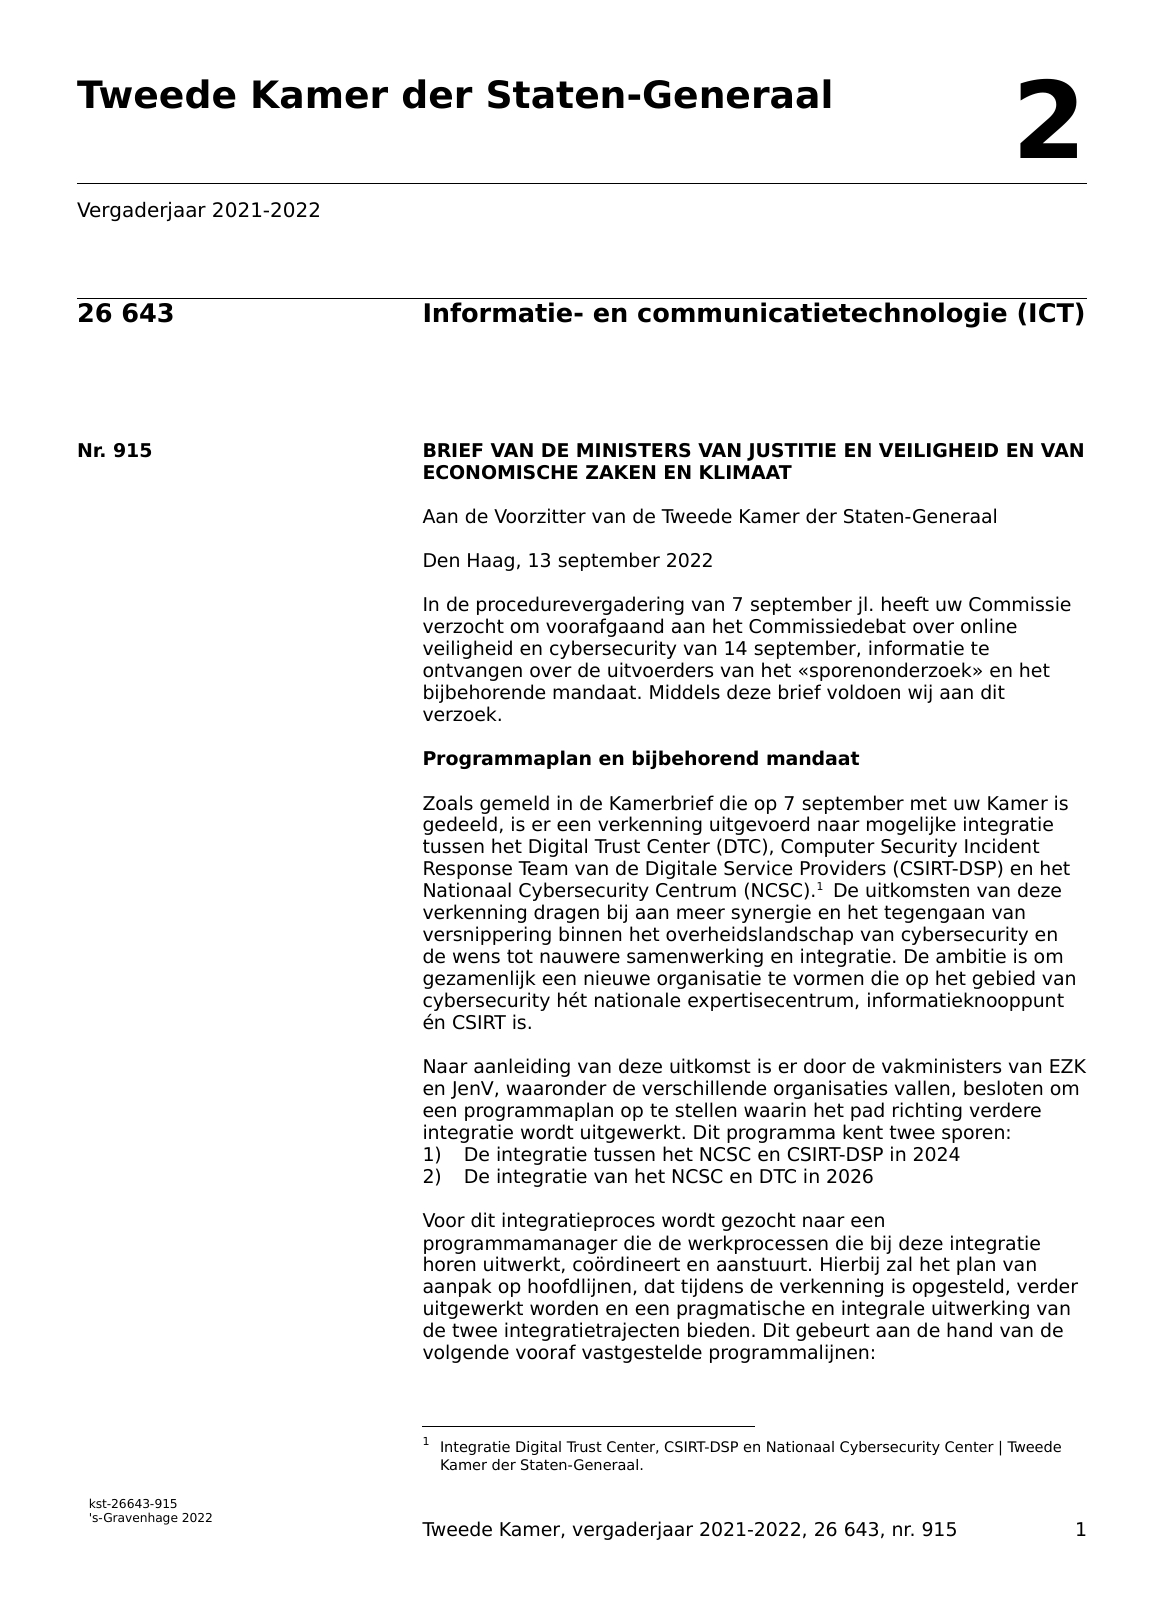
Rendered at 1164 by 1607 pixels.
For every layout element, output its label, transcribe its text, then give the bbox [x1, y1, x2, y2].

text 1) De integratie tussen het NCSC en CSIRT-DSP in 2024 [422, 1144, 1087, 1166]
subtitle Nr. 915 BRIEF VAN DE MINISTERS VAN JUSTITIE EN VEILIGHEID EN VAN ECONOMISCHE ZAKEN EN KLIMAAT [77, 440, 1087, 484]
text Voor dit integratieproces wordt gezocht naar een programmamanager die de werkprocessen die bij deze integratie horen uitwerkt, coördineert en aanstuurt. Hierbij zal het plan van aanpak op hoofdlijnen, dat tijdens de verkenning is opgesteld, verder uitgewerkt worden en een pragmatische en integrale uitwerking van de twee integratietrajecten bieden. Dit gebeurt aan de hand van de volgende vooraf vastgestelde programmalijnen: [422, 1210, 1087, 1364]
text Integratie Digital Trust Center, CSIRT-DSP en Nationaal Cybersecurity Center | Tweede Kamer der Staten-Generaal. [422, 1435, 1087, 1474]
text Zoals gemeld in de Kamerbrief die op 7 september met uw Kamer is gedeeld, is er een verkenning uitgevoerd naar mogelijke integratie tussen het Digital Trust Center (DTC), Computer Security Incident Response Team van de Digitale Service Providers (CSIRT-DSP) en het Nationaal Cybersecurity Centrum (NCSC). De uitkomsten van deze verkenning dragen bij aan meer synergie en het tegengaan van versnippering binnen het overheidslandschap van cybersecurity en de wens tot nauwere samenwerking en integratie. De ambitie is om gezamenlijk een nieuwe organisatie te vormen die op het gebied van cybersecurity hét nationale expertisecentrum, informatieknooppunt én CSIRT is. [422, 792, 1087, 1034]
subtitle Programmaplan en bijbehorend mandaat [422, 748, 1087, 770]
table_cell Vergaderjaar 2021-2022 [77, 184, 1087, 298]
text kst-26643-915 [88, 1497, 323, 1511]
text Aan de Voorzitter van de Tweede Kamer der Staten-Generaal [422, 506, 1087, 528]
text Den Haag, 13 september 2022 [422, 550, 1087, 572]
text 's-Gravenhage 2022 [88, 1511, 323, 1525]
subtitle 26 643 Informatie- en communicatietechnologie (ICT) [77, 299, 1087, 329]
text 2) De integratie van het NCSC en DTC in 2026 [422, 1166, 1087, 1188]
text In de procedurevergadering van 7 september jl. heeft uw Commissie verzocht om voorafgaand aan het Commissiedebat over online veiligheid en cybersecurity van 14 september, informatie te ontvangen over de uitvoerders van het «sporenonderzoek» en het bijbehorende mandaat. Middels deze brief voldoen wij aan dit verzoek. [422, 594, 1087, 726]
table_header 2 [886, 59, 1087, 183]
text Naar aanleiding van deze uitkomst is er door de vakministers van EZK en JenV, waaronder de verschillende organisaties vallen, besloten om een programmaplan op te stellen waarin het pad richting verdere integratie wordt uitgewerkt. Dit programma kent twee sporen: [422, 1056, 1087, 1144]
table_header Tweede Kamer der Staten-Generaal [77, 59, 886, 183]
